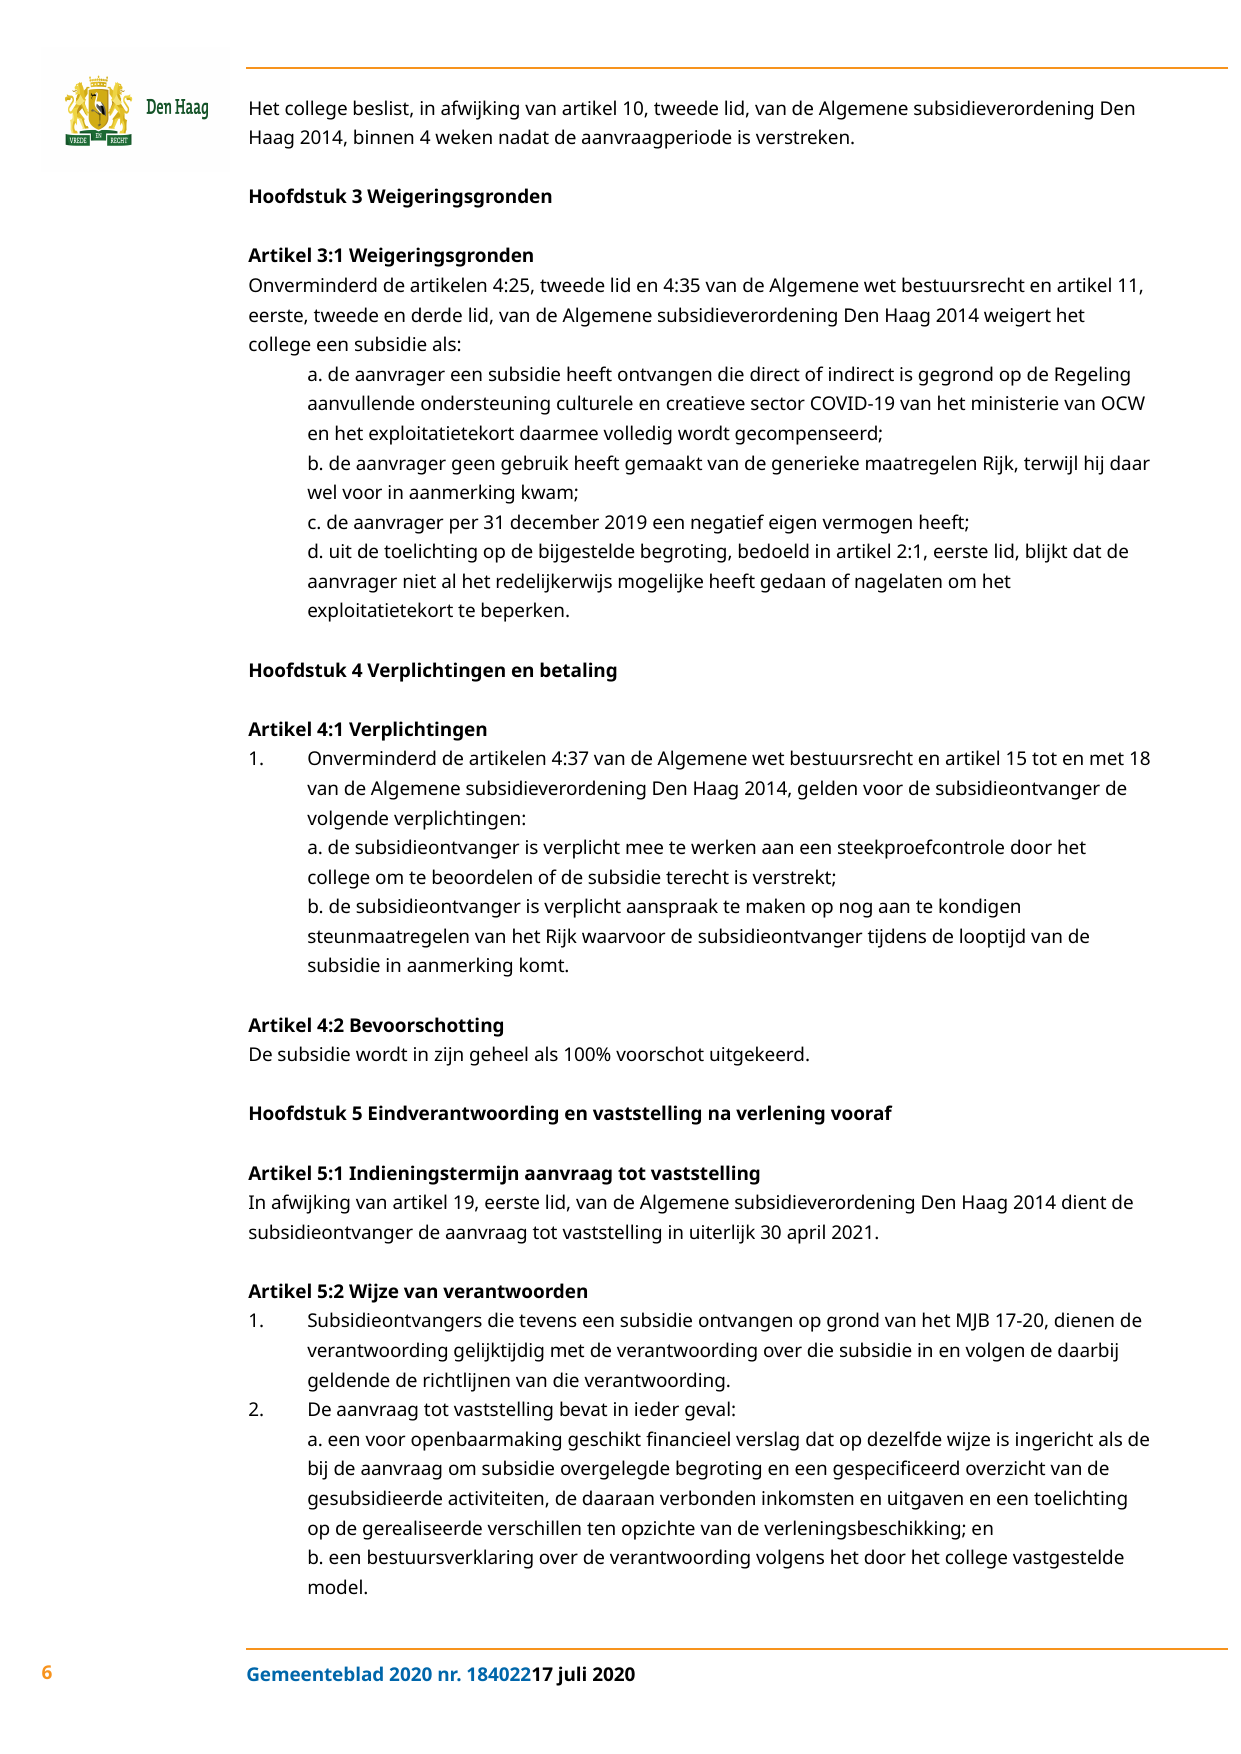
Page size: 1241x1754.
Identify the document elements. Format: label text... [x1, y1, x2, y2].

picture [41, 47, 231, 172]
list De aanvraag tot vaststelling bevat in ieder geval: [248, 1396, 1152, 1422]
text Artikel 5:2 Wijze van verantwoorden [248, 1278, 1152, 1304]
text Artikel 3:1 Weigeringsgronden [248, 243, 1152, 268]
list a. een voor openbaarmaking geschikt financieel verslag dat op dezelfde wijze is ingericht als de bij de aanvraag om subsidie overgelegde begroting en een gespecificeerd overzicht van de gesubsidieerde activiteiten, de daaraan verbonden inkomsten en uitgaven en een toelichting op de gerealiseerde verschillen ten opzichte van de verleningsbeschikking; en [248, 1426, 1152, 1541]
list b. de subsidieontvanger is verplicht aanspraak te maken op nog aan te kondigen steunmaatregelen van het Rijk waarvoor de subsidieontvanger tijdens de looptijd van de subsidie in aanmerking komt. [248, 893, 1152, 978]
list b. de aanvrager geen gebruik heeft gemaakt van de generieke maatregelen Rijk, terwijl hij daar wel voor in aanmerking kwam; [248, 450, 1152, 505]
text Artikel 4:2 Bevoorschotting [248, 1012, 1152, 1038]
text In afwijking van artikel 19, eerste lid, van de Algemene subsidieverordening Den Haag 2014 dient de subsidieontvanger de aanvraag tot vaststelling in uiterlijk 30 april 2021. [248, 1189, 1152, 1245]
text Hoofdstuk 4 Verplichtingen en betaling [248, 657, 1152, 683]
list Subsidieontvangers die tevens een subsidie ontvangen op grond van het MJB 17-20, dienen de verantwoording gelijktijdig met de verantwoording over die subsidie in en volgen de daarbij geldende de richtlijnen van die verantwoording. [248, 1308, 1152, 1393]
text De subsidie wordt in zijn geheel als 100% voorschot uitgekeerd. [248, 1041, 1152, 1067]
text Hoofdstuk 5 Eindverantwoording en vaststelling na verlening vooraf [248, 1101, 1152, 1126]
list c. de aanvrager per 31 december 2019 een negatief eigen vermogen heeft; [248, 509, 1152, 535]
list a. de aanvrager een subsidie heeft ontvangen die direct of indirect is gegrond op de Regeling aanvullende ondersteuning culturele en creatieve sector COVID-19 van het ministerie van OCW en het exploitatietekort daarmee volledig wordt gecompenseerd; [248, 361, 1152, 446]
list Onverminderd de artikelen 4:37 van de Algemene wet bestuursrecht en artikel 15 tot en met 18 van de Algemene subsidieverordening Den Haag 2014, gelden voor de subsidieontvanger de volgende verplichtingen: [248, 746, 1152, 831]
text Onverminderd de artikelen 4:25, tweede lid en 4:35 van de Algemene wet bestuursrecht en artikel 11, eerste, tweede en derde lid, van de Algemene subsidieverordening Den Haag 2014 weigert het college een subsidie als: [248, 272, 1152, 357]
text Artikel 4:1 Verplichtingen [248, 716, 1152, 742]
list d. uit de toelichting op de bijgestelde begroting, bedoeld in artikel 2:1, eerste lid, blijkt dat de aanvrager niet al het redelijkerwijs mogelijke heeft gedaan of nagelaten om het exploitatietekort te beperken. [248, 538, 1152, 623]
list b. een bestuursverklaring over de verantwoording volgens het door het college vastgestelde model. [248, 1544, 1152, 1600]
text Hoofdstuk 3 Weigeringsgronden [248, 183, 1152, 209]
list a. de subsidieontvanger is verplicht mee te werken aan een steekproefcontrole door het college om te beoordelen of de subsidie terecht is verstrekt; [248, 834, 1152, 890]
text Artikel 5:1 Indieningstermijn aanvraag tot vaststelling [248, 1160, 1152, 1186]
text Het college beslist, in afwijking van artikel 10, tweede lid, van de Algemene subsidieverordening Den Haag 2014, binnen 4 weken nadat de aanvraagperiode is verstreken. [248, 95, 1152, 150]
